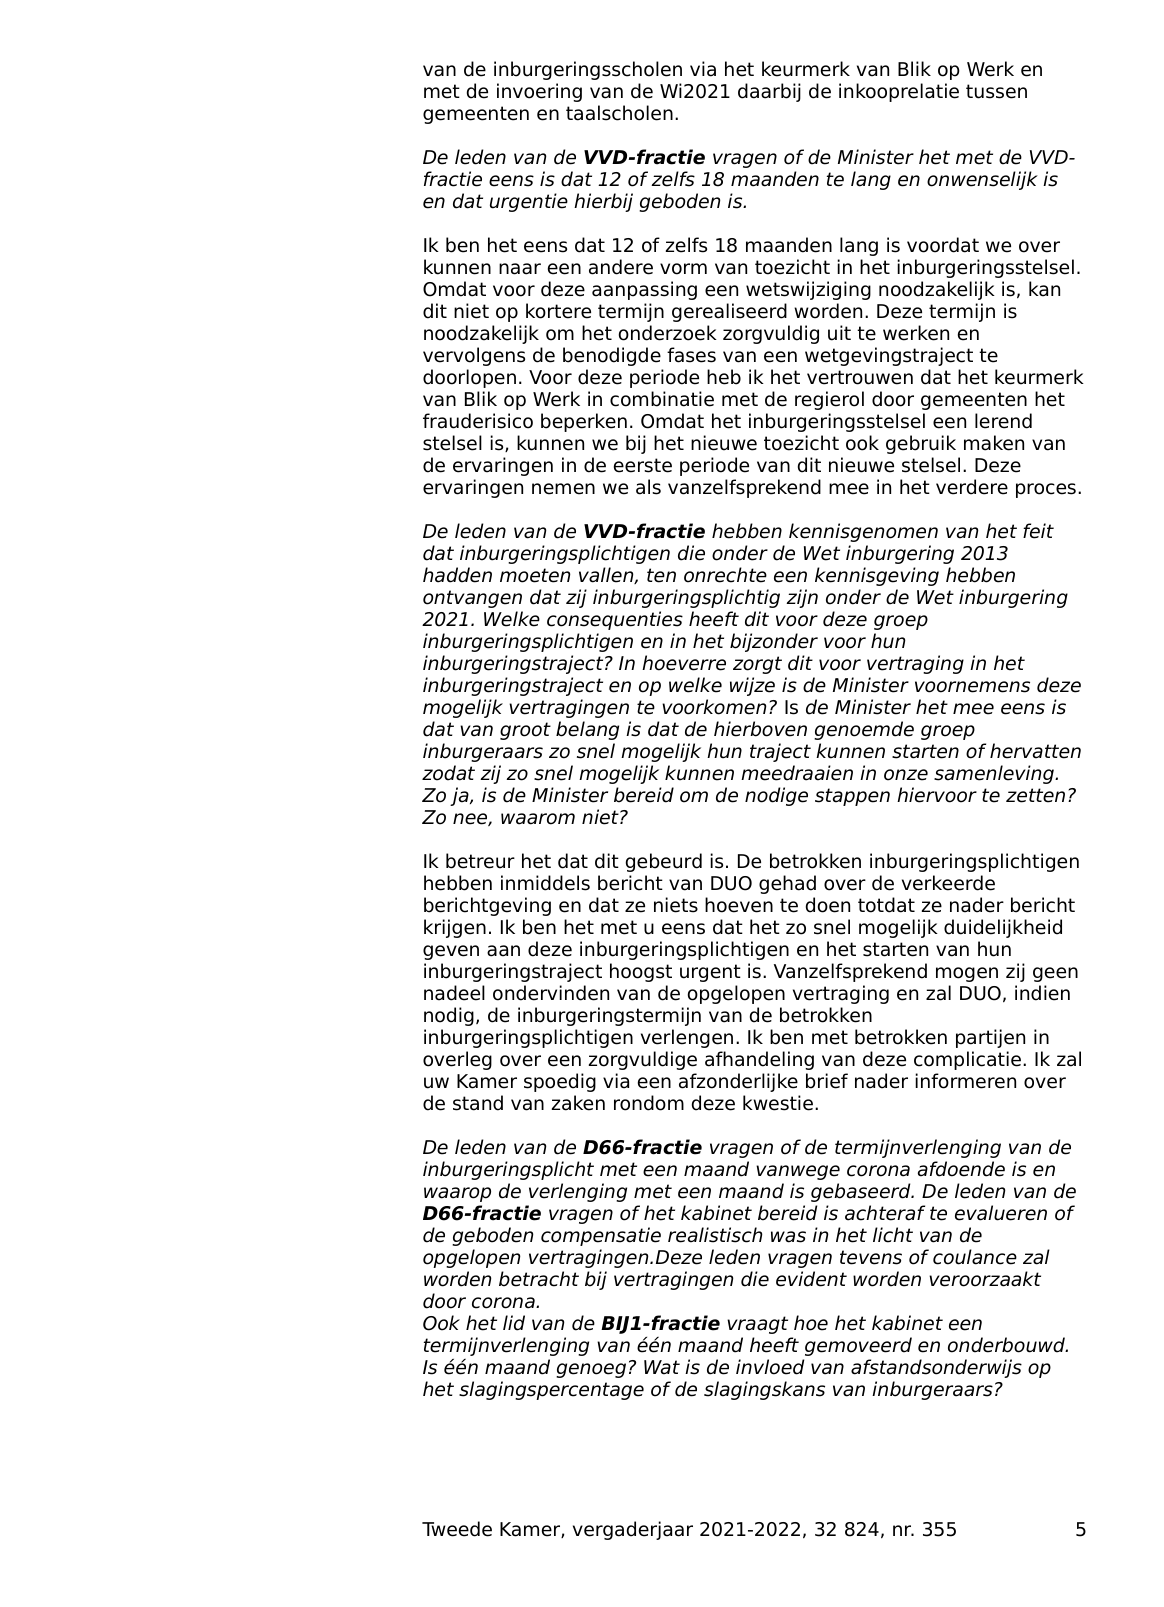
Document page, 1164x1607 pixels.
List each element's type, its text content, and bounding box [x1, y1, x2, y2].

text van de inburgeringsscholen via het keurmerk van Blik op Werk en met de invoering van de Wi2021 daarbij de inkooprelatie tussen gemeenten en taalscholen. [422, 59, 1087, 125]
text Ik ben het eens dat 12 of zelfs 18 maanden lang is voordat we over kunnen naar een andere vorm van toezicht in het inburgeringsstelsel. Omdat voor deze aanpassing een wetswijziging noodzakelijk is, kan dit niet op kortere termijn gerealiseerd worden. Deze termijn is noodzakelijk om het onderzoek zorgvuldig uit te werken en vervolgens de benodigde fases van een wetgevingstraject te doorlopen. Voor deze periode heb ik het vertrouwen dat het keurmerk van Blik op Werk in combinatie met de regierol door gemeenten het frauderisico beperken. Omdat het inburgeringsstelsel een lerend stelsel is, kunnen we bij het nieuwe toezicht ook gebruik maken van de ervaringen in de eerste periode van dit nieuwe stelsel. Deze ervaringen nemen we als vanzelfsprekend mee in het verdere proces. [422, 235, 1087, 499]
text De leden van de VVD-fractie hebben kennisgenomen van het feit dat inburgeringsplichtigen die onder de Wet inburgering 2013 hadden moeten vallen, ten onrechte een kennisgeving hebben ontvangen dat zij inburgeringsplichtig zijn onder de Wet inburgering 2021. Welke consequenties heeft dit voor deze groep inburgeringsplichtigen en in het bijzonder voor hun inburgeringstraject? In hoeverre zorgt dit voor vertraging in het inburgeringstraject en op welke wijze is de Minister voornemens deze mogelijk vertragingen te voorkomen? Is de Minister het mee eens is dat van groot belang is dat de hierboven genoemde groep inburgeraars zo snel mogelijk hun traject kunnen starten of hervatten zodat zij zo snel mogelijk kunnen meedraaien in onze samenleving. Zo ja, is de Minister bereid om de nodige stappen hiervoor te zetten? Zo nee, waarom niet? [422, 521, 1087, 829]
text De leden van de D66-fractie vragen of de termijnverlenging van de inburgeringsplicht met een maand vanwege corona afdoende is en waarop de verlenging met een maand is gebaseerd. De leden van de D66-fractie vragen of het kabinet bereid is achteraf te evalueren of de geboden compensatie realistisch was in het licht van de opgelopen vertragingen.Deze leden vragen tevens of coulance zal worden betracht bij vertragingen die evident worden veroorzaakt door corona. [422, 1137, 1087, 1313]
text Ik betreur het dat dit gebeurd is. De betrokken inburgeringsplichtigen hebben inmiddels bericht van DUO gehad over de verkeerde berichtgeving en dat ze niets hoeven te doen totdat ze nader bericht krijgen. Ik ben het met u eens dat het zo snel mogelijk duidelijkheid geven aan deze inburgeringsplichtigen en het starten van hun inburgeringstraject hoogst urgent is. Vanzelfsprekend mogen zij geen nadeel ondervinden van de opgelopen vertraging en zal DUO, indien nodig, de inburgeringstermijn van de betrokken inburgeringsplichtigen verlengen. Ik ben met betrokken partijen in overleg over een zorgvuldige afhandeling van deze complicatie. Ik zal uw Kamer spoedig via een afzonderlijke brief nader informeren over de stand van zaken rondom deze kwestie. [422, 851, 1087, 1115]
text Ook het lid van de BIJ1-fractie vraagt hoe het kabinet een termijnverlenging van één maand heeft gemoveerd en onderbouwd. Is één maand genoeg? Wat is de invloed van afstandsonderwijs op het slagingspercentage of de slagingskans van inburgeraars? [422, 1313, 1087, 1401]
text De leden van de VVD-fractie vragen of de Minister het met de VVD-fractie eens is dat 12 of zelfs 18 maanden te lang en onwenselijk is en dat urgentie hierbij geboden is. [422, 147, 1087, 213]
